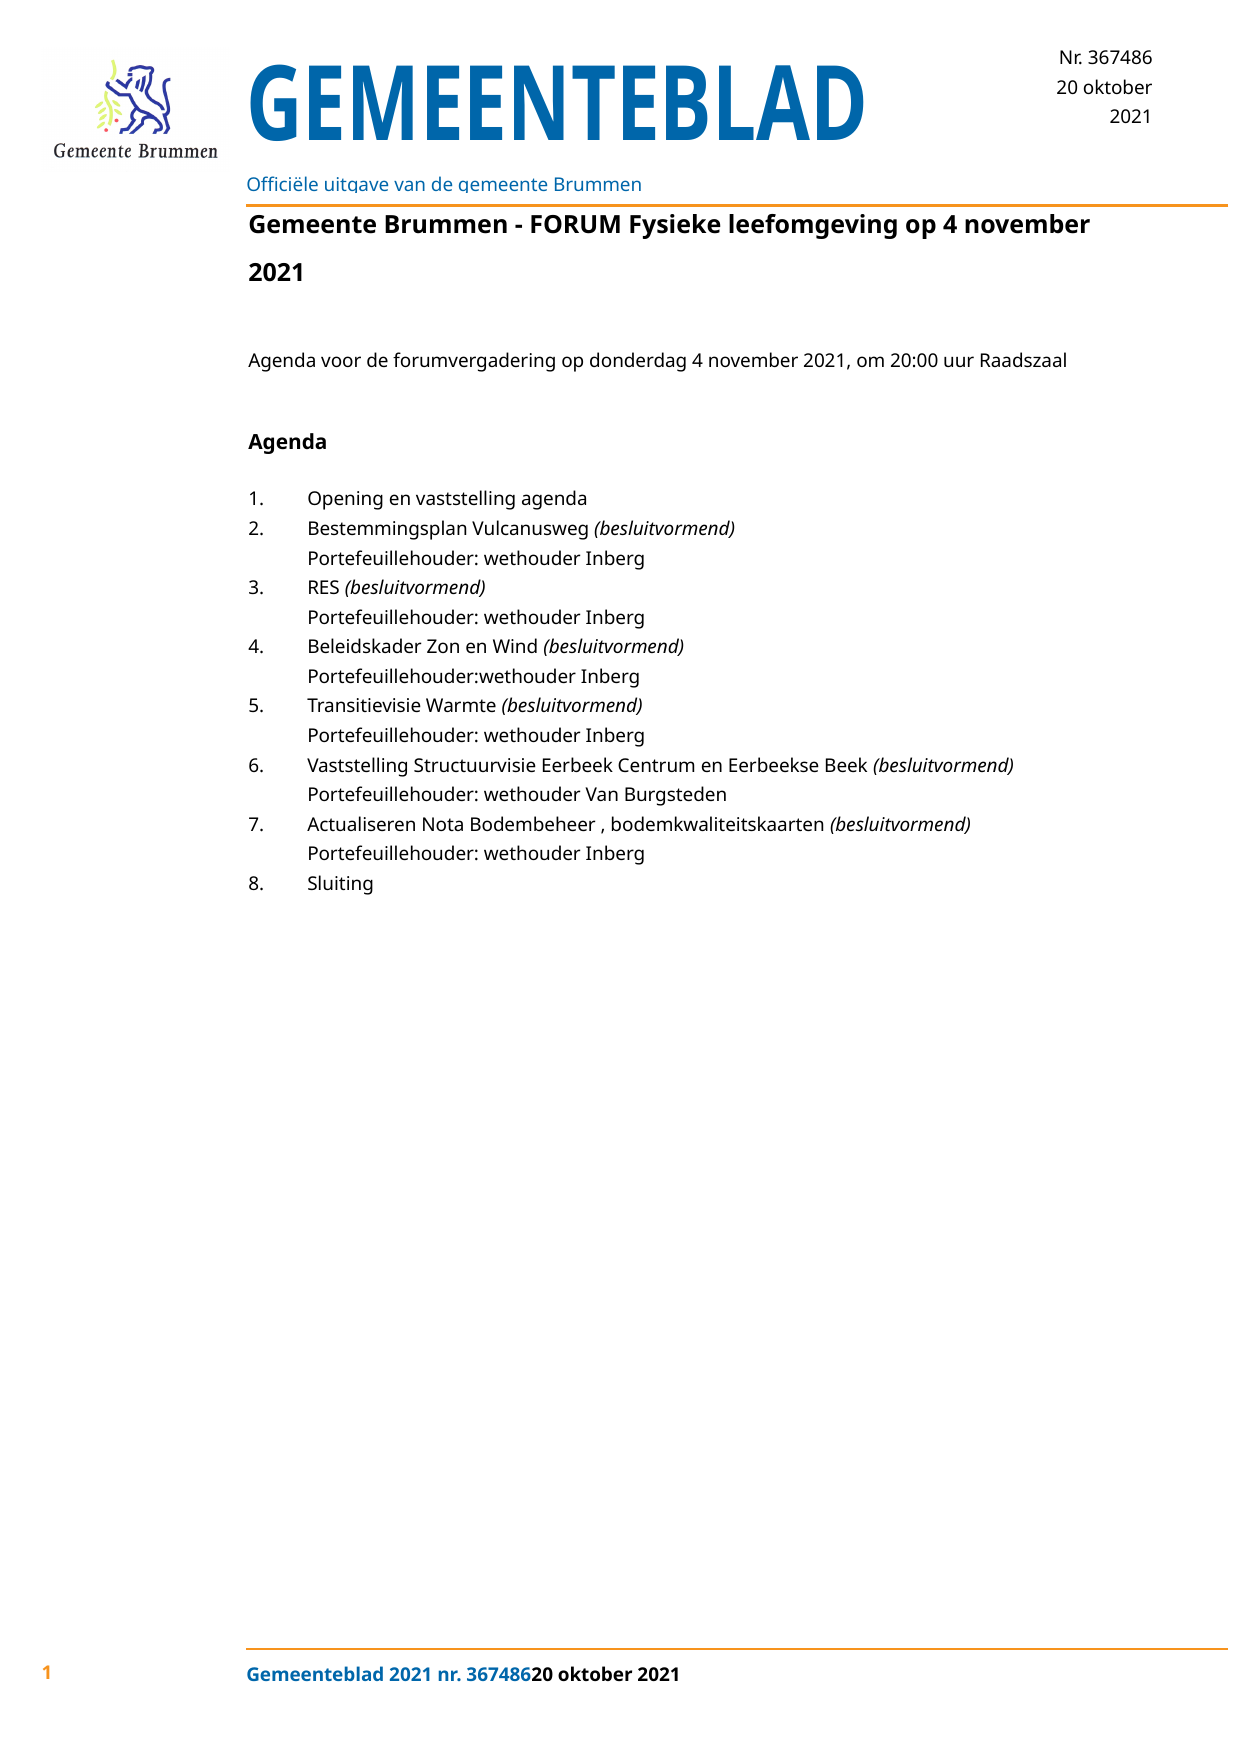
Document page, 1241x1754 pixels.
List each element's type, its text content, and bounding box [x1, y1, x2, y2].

picture [41, 47, 231, 172]
list Opening en vaststelling agenda [248, 486, 1152, 511]
text Agenda voor de forumvergadering op donderdag 4 november 2021, om 20:00 uur Raadszaal [248, 347, 1152, 373]
text Gemeente Brummen - FORUM Fysieke leefomgeving op 4 november 2021 [248, 207, 1152, 288]
list Actualiseren Nota Bodembeheer , bodemkwaliteitskaarten (besluitvormend) [248, 811, 1152, 837]
list Sluiting [248, 870, 1152, 896]
list Transitievisie Warmte (besluitvormend) [248, 693, 1152, 718]
list Portefeuillehouder: wethouder Inberg [248, 604, 1152, 629]
list Portefeuillehouder: wethouder Van Burgsteden [248, 781, 1152, 807]
list Portefeuillehouder: wethouder Inberg [248, 841, 1152, 866]
list Portefeuillehouder: wethouder Inberg [248, 545, 1152, 570]
text Agenda [248, 427, 1152, 456]
list Beleidskader Zon en Wind (besluitvormend) [248, 633, 1152, 659]
list Vaststelling Structuurvisie Eerbeek Centrum en Eerbeekse Beek (besluitvormend) [248, 752, 1152, 777]
list RES (besluitvormend) [248, 574, 1152, 600]
list Bestemmingsplan Vulcanusweg (besluitvormend) [248, 515, 1152, 541]
list Portefeuillehouder:wethouder Inberg [248, 663, 1152, 689]
list Portefeuillehouder: wethouder Inberg [248, 722, 1152, 748]
